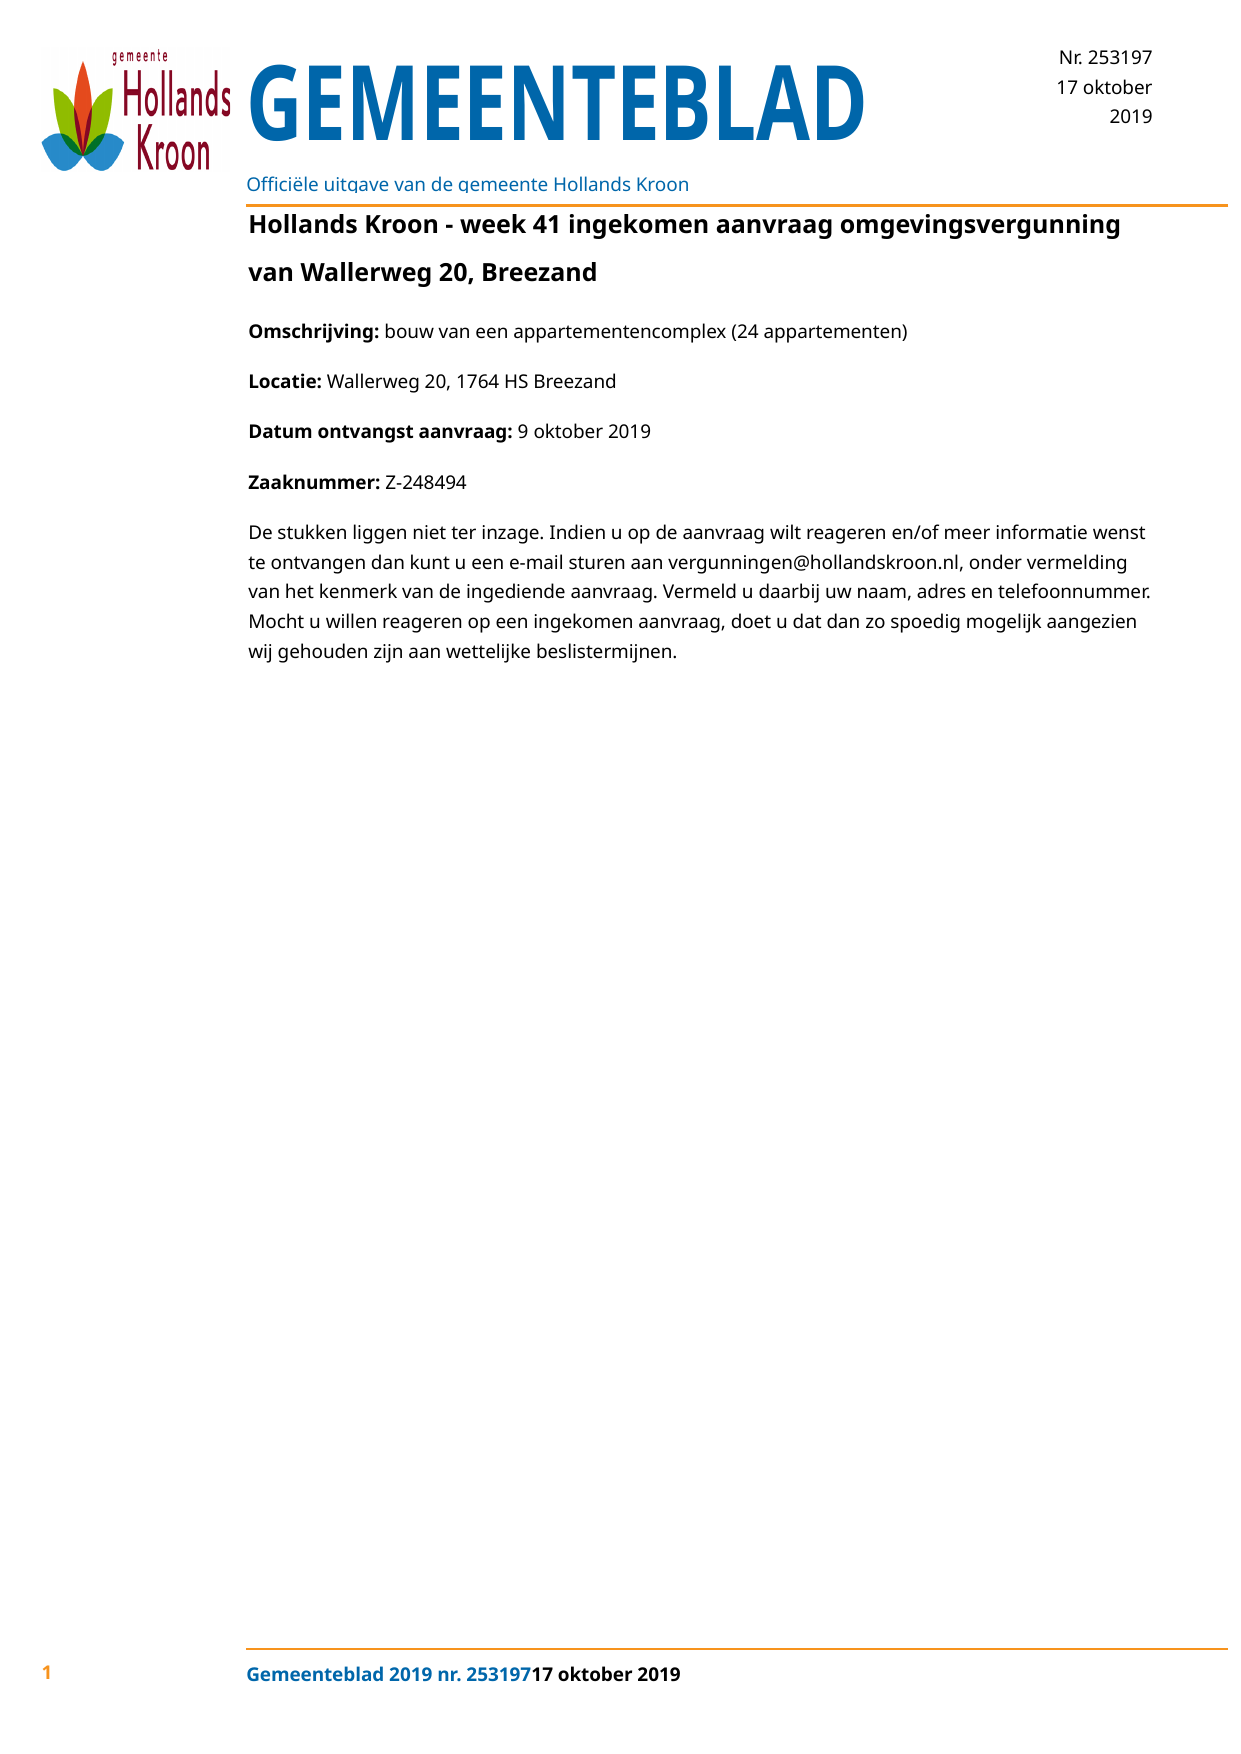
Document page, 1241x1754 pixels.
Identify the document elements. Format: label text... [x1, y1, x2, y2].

picture [41, 47, 231, 172]
text Hollands Kroon - week 41 ingekomen aanvraag omgevingsvergunning van Wallerweg 20, Breezand [248, 207, 1152, 288]
text Locatie: Wallerweg 20, 1764 HS Breezand [248, 368, 1152, 394]
text Zaaknummer: Z-248494 [248, 469, 1152, 495]
text Omschrijving: bouw van een appartementencomplex (24 appartementen) [248, 318, 1152, 344]
text De stukken liggen niet ter inzage. Indien u op de aanvraag wilt reageren en/of meer informatie wenst te ontvangen dan kunt u een e-mail sturen aan vergunningen@hollandskroon.nl, onder vermelding van het kenmerk van de ingediende aanvraag. Vermeld u daarbij uw naam, adres en telefoonnummer. Mocht u willen reageren op een ingekomen aanvraag, doet u dat dan zo spoedig mogelijk aangezien wij gehouden zijn aan wettelijke beslistermijnen. [248, 519, 1152, 664]
text Datum ontvangst aanvraag: 9 oktober 2019 [248, 419, 1152, 444]
